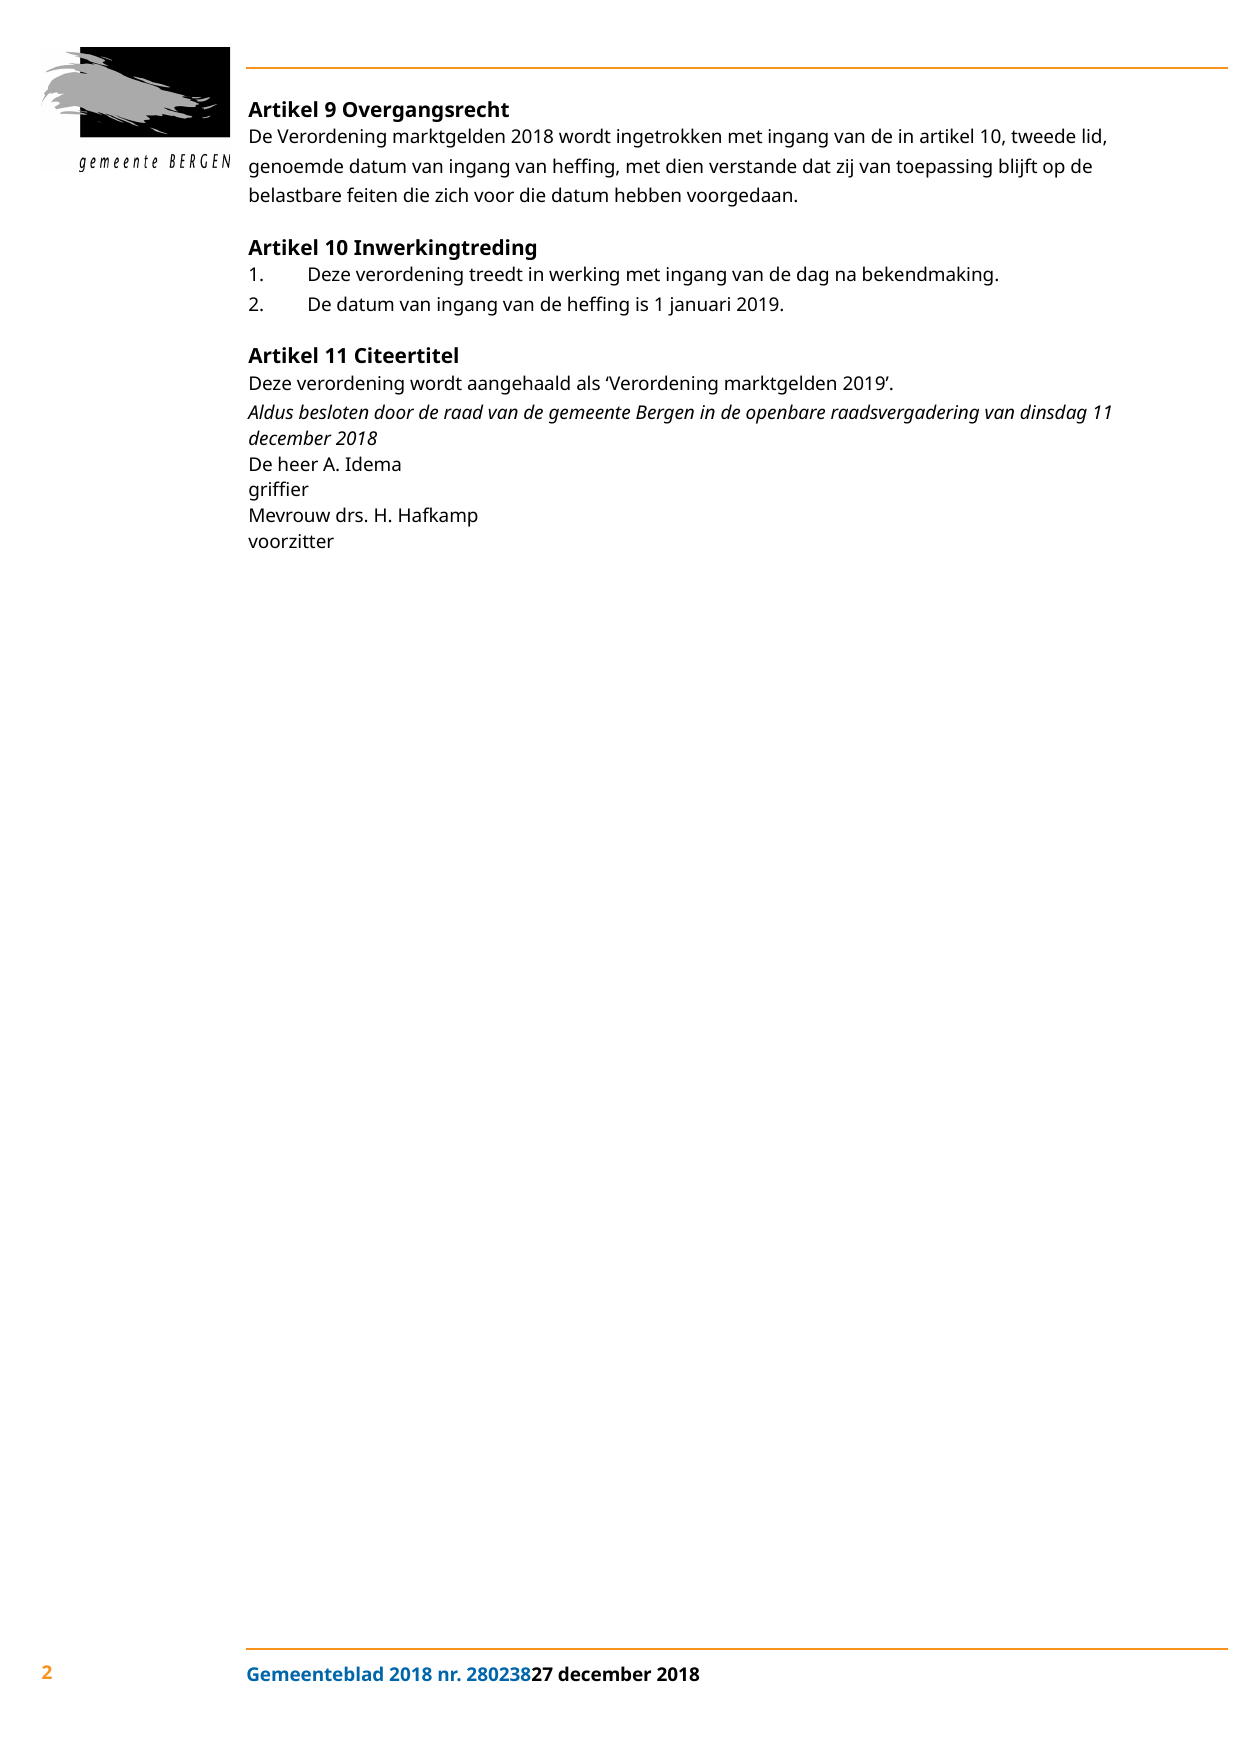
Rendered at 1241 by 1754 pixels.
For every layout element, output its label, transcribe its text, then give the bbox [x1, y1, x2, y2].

text De Verordening marktgelden 2018 wordt ingetrokken met ingang van de in artikel 10, tweede lid, genoemde datum van ingang van heffing, met dien verstande dat zij van toepassing blijft op de belastbare feiten die zich voor die datum hebben voorgedaan. [248, 123, 1152, 208]
text Artikel 11 Citeertitel [248, 341, 1152, 370]
list Deze verordening treedt in werking met ingang van de dag na bekendmaking. [248, 261, 1152, 287]
text Aldus besloten door de raad van de gemeente Bergen in de openbare raadsvergadering van dinsdag 11 december 2018 [248, 399, 1152, 451]
picture [41, 47, 231, 172]
text De heer A. Idema [248, 451, 1152, 476]
text Artikel 9 Overgangsrecht [248, 95, 1152, 123]
list De datum van ingang van de heffing is 1 januari 2019. [248, 291, 1152, 317]
text griffier [248, 476, 1152, 502]
text Deze verordening wordt aangehaald als ‘Verordening marktgelden 2019’. [248, 370, 1152, 395]
text voorzitter [248, 528, 1152, 554]
text Artikel 10 Inwerkingtreding [248, 233, 1152, 261]
text Mevrouw drs. H. Hafkamp [248, 502, 1152, 528]
